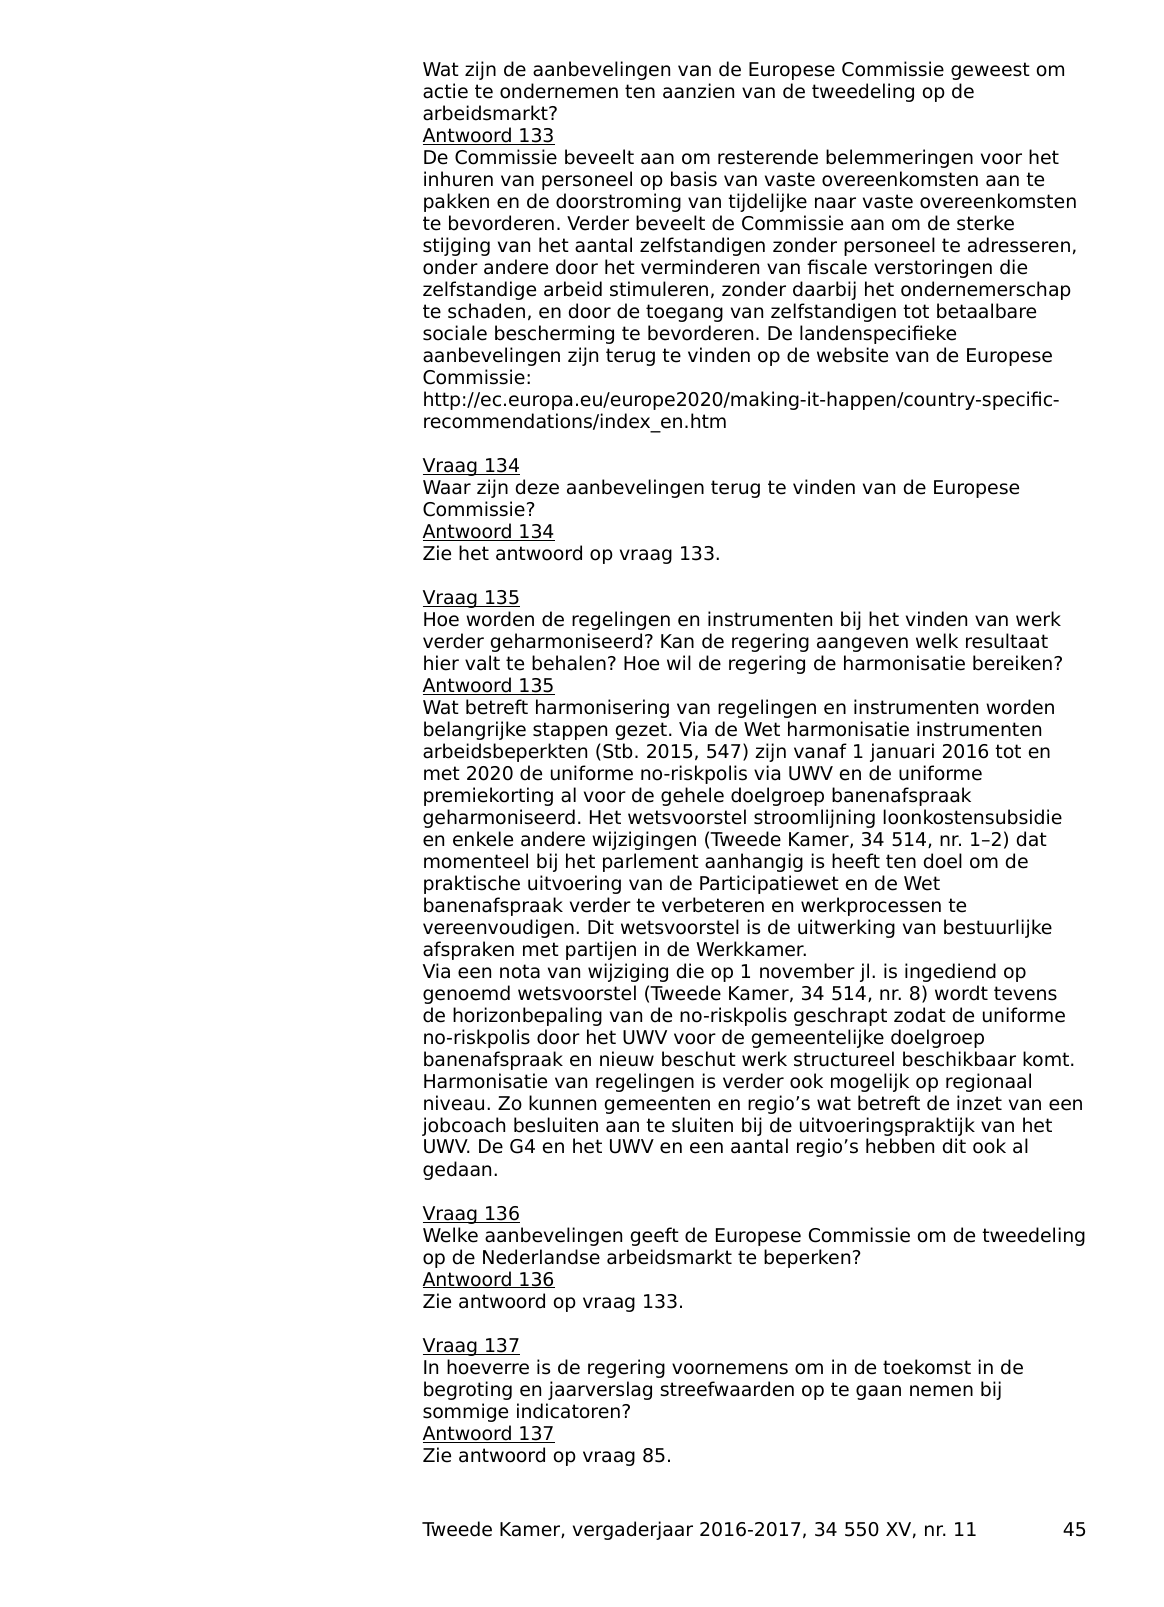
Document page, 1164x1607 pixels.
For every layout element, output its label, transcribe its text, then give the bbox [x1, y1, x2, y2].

text Zie het antwoord op vraag 133. [422, 543, 1087, 565]
text Wat betreft harmonisering van regelingen en instrumenten worden belangrijke stappen gezet. Via de Wet harmonisatie instrumenten arbeidsbeperkten (Stb. 2015, 547) zijn vanaf 1 januari 2016 tot en met 2020 de uniforme no-riskpolis via UWV en de uniforme premiekorting al voor de gehele doelgroep banenafspraak geharmoniseerd. Het wetsvoorstel stroomlijning loonkostensubsidie en enkele andere wijzigingen (Tweede Kamer, 34 514, nr. 1–2) dat momenteel bij het parlement aanhangig is heeft ten doel om de praktische uitvoering van de Participatiewet en de Wet banenafspraak verder te verbeteren en werkprocessen te vereenvoudigen. Dit wetsvoorstel is de uitwerking van bestuurlijke afspraken met partijen in de Werkkamer. [422, 697, 1087, 961]
text Via een nota van wijziging die op 1 november jl. is ingediend op genoemd wetsvoorstel (Tweede Kamer, 34 514, nr. 8) wordt tevens de horizonbepaling van de no-riskpolis geschrapt zodat de uniforme no-riskpolis door het UWV voor de gemeentelijke doelgroep banenafspraak en nieuw beschut werk structureel beschikbaar komt. Harmonisatie van regelingen is verder ook mogelijk op regionaal niveau. Zo kunnen gemeenten en regio’s wat betreft de inzet van een jobcoach besluiten aan te sluiten bij de uitvoeringspraktijk van het UWV. De G4 en het UWV en een aantal regio’s hebben dit ook al gedaan. [422, 961, 1087, 1180]
text Wat zijn de aanbevelingen van de Europese Commissie geweest om actie te ondernemen ten aanzien van de tweedeling op de arbeidsmarkt? [422, 59, 1087, 125]
text Antwoord 135 [422, 675, 1087, 697]
text In hoeverre is de regering voornemens om in de toekomst in de begroting en jaarverslag streefwaarden op te gaan nemen bij sommige indicatoren? [422, 1357, 1087, 1423]
text Zie antwoord op vraag 133. [422, 1291, 1087, 1312]
text De Commissie beveelt aan om resterende belemmeringen voor het inhuren van personeel op basis van vaste overeenkomsten aan te pakken en de doorstroming van tijdelijke naar vaste overeenkomsten te bevorderen. Verder beveelt de Commissie aan om de sterke stijging van het aantal zelfstandigen zonder personeel te adresseren, onder andere door het verminderen van fiscale verstoringen die zelfstandige arbeid stimuleren, zonder daarbij het ondernemerschap te schaden, en door de toegang van zelfstandigen tot betaalbare sociale bescherming te bevorderen. De landenspecifieke aanbevelingen zijn terug te vinden op de website van de Europese Commissie: http://ec.europa.eu/europe2020/making-it-happen/country-specific-recommendations/index_en.htm [422, 147, 1087, 433]
text Antwoord 133 [422, 125, 1087, 147]
text Vraag 134 [422, 455, 1087, 477]
text Vraag 137 [422, 1335, 1087, 1357]
text Welke aanbevelingen geeft de Europese Commissie om de tweedeling op de Nederlandse arbeidsmarkt te beperken? [422, 1224, 1087, 1268]
text Antwoord 137 [422, 1423, 1087, 1444]
text Zie antwoord op vraag 85. [422, 1444, 1087, 1467]
text Hoe worden de regelingen en instrumenten bij het vinden van werk verder geharmoniseerd? Kan de regering aangeven welk resultaat hier valt te behalen? Hoe wil de regering de harmonisatie bereiken? [422, 609, 1087, 675]
text Vraag 136 [422, 1203, 1087, 1224]
text Vraag 135 [422, 587, 1087, 609]
text Waar zijn deze aanbevelingen terug te vinden van de Europese Commissie? [422, 477, 1087, 521]
text Antwoord 136 [422, 1268, 1087, 1291]
text Antwoord 134 [422, 521, 1087, 543]
